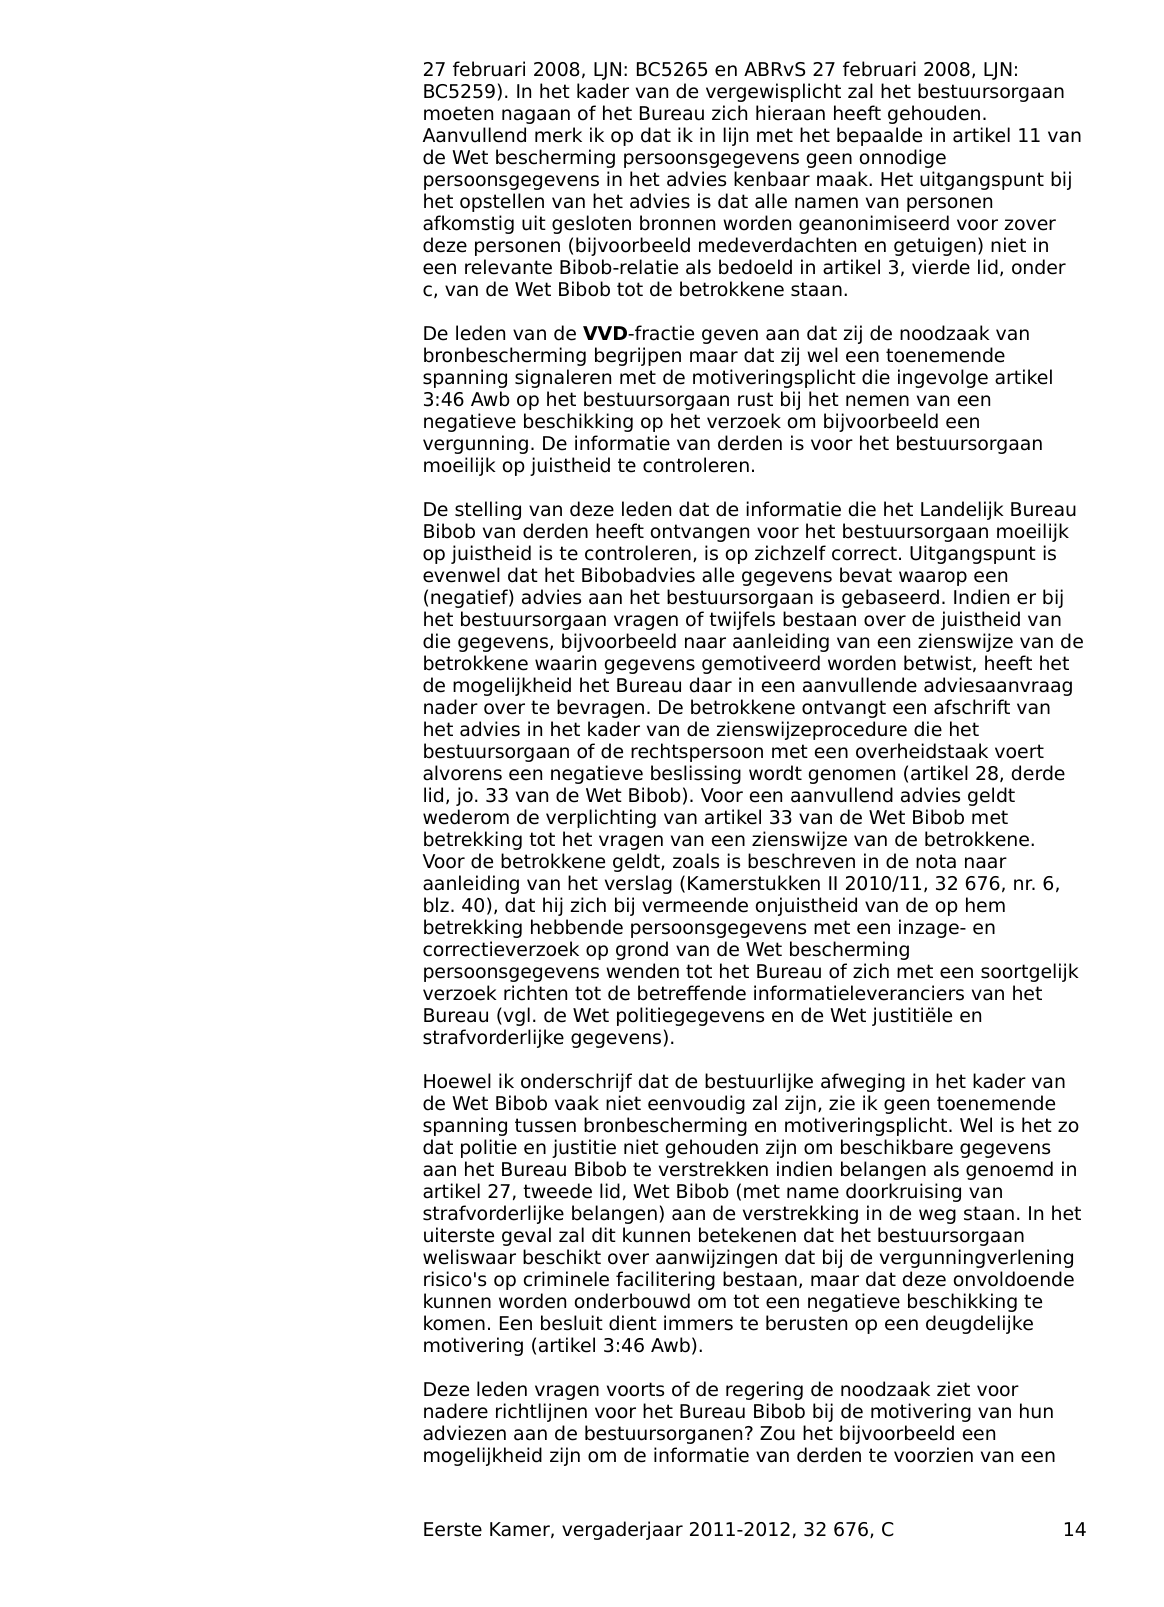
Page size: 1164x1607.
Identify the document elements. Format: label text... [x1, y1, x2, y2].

text De stelling van deze leden dat de informatie die het Landelijk Bureau Bibob van derden heeft ontvangen voor het bestuursorgaan moeilijk op juistheid is te controleren, is op zichzelf correct. Uitgangspunt is evenwel dat het Bibobadvies alle gegevens bevat waarop een (negatief) advies aan het bestuursorgaan is gebaseerd. Indien er bij het bestuursorgaan vragen of twijfels bestaan over de juistheid van die gegevens, bijvoorbeeld naar aanleiding van een zienswijze van de betrokkene waarin gegevens gemotiveerd worden betwist, heeft het de mogelijkheid het Bureau daar in een aanvullende adviesaanvraag nader over te bevragen. De betrokkene ontvangt een afschrift van het advies in het kader van de zienswijzeprocedure die het bestuursorgaan of de rechtspersoon met een overheidstaak voert alvorens een negatieve beslissing wordt genomen (artikel 28, derde lid, jo. 33 van de Wet Bibob). Voor een aanvullend advies geldt wederom de verplichting van artikel 33 van de Wet Bibob met betrekking tot het vragen van een zienswijze van de betrokkene. [422, 499, 1087, 851]
text Deze leden vragen voorts of de regering de noodzaak ziet voor nadere richtlijnen voor het Bureau Bibob bij de motivering van hun adviezen aan de bestuursorganen? Zou het bijvoorbeeld een mogelijkheid zijn om de informatie van derden te voorzien van een [422, 1379, 1087, 1467]
text Aanvullend merk ik op dat ik in lijn met het bepaalde in artikel 11 van de Wet bescherming persoonsgegevens geen onnodige persoonsgegevens in het advies kenbaar maak. Het uitgangspunt bij het opstellen van het advies is dat alle namen van personen afkomstig uit gesloten bronnen worden geanonimiseerd voor zover deze personen (bijvoorbeeld medeverdachten en getuigen) niet in een relevante Bibob-relatie als bedoeld in artikel 3, vierde lid, onder c, van de Wet Bibob tot de betrokkene staan. [422, 125, 1087, 301]
text Hoewel ik onderschrijf dat de bestuurlijke afweging in het kader van de Wet Bibob vaak niet eenvoudig zal zijn, zie ik geen toenemende spanning tussen bronbescherming en motiveringsplicht. Wel is het zo dat politie en justitie niet gehouden zijn om beschikbare gegevens aan het Bureau Bibob te verstrekken indien belangen als genoemd in artikel 27, tweede lid, Wet Bibob (met name doorkruising van strafvorderlijke belangen) aan de verstrekking in de weg staan. In het uiterste geval zal dit kunnen betekenen dat het bestuursorgaan weliswaar beschikt over aanwijzingen dat bij de vergunningverlening risico's op criminele facilitering bestaan, maar dat deze onvoldoende kunnen worden onderbouwd om tot een negatieve beschikking te komen. Een besluit dient immers te berusten op een deugdelijke motivering (artikel 3:46 Awb). [422, 1071, 1087, 1356]
text De leden van de VVD-fractie geven aan dat zij de noodzaak van bronbescherming begrijpen maar dat zij wel een toenemende spanning signaleren met de motiveringsplicht die ingevolge artikel 3:46 Awb op het bestuursorgaan rust bij het nemen van een negatieve beschikking op het verzoek om bijvoorbeeld een vergunning. De informatie van derden is voor het bestuursorgaan moeilijk op juistheid te controleren. [422, 323, 1087, 477]
text 27 februari 2008, LJN: BC5265 en ABRvS 27 februari 2008, LJN: BC5259). In het kader van de vergewisplicht zal het bestuursorgaan moeten nagaan of het Bureau zich hieraan heeft gehouden. [422, 59, 1087, 125]
text Voor de betrokkene geldt, zoals is beschreven in de nota naar aanleiding van het verslag (Kamerstukken II 2010/11, 32 676, nr. 6, blz. 40), dat hij zich bij vermeende onjuistheid van de op hem betrekking hebbende persoonsgegevens met een inzage- en correctieverzoek op grond van de Wet bescherming persoonsgegevens wenden tot het Bureau of zich met een soortgelijk verzoek richten tot de betreffende informatieleveranciers van het Bureau (vgl. de Wet politiegegevens en de Wet justitiële en strafvorderlijke gegevens). [422, 851, 1087, 1048]
